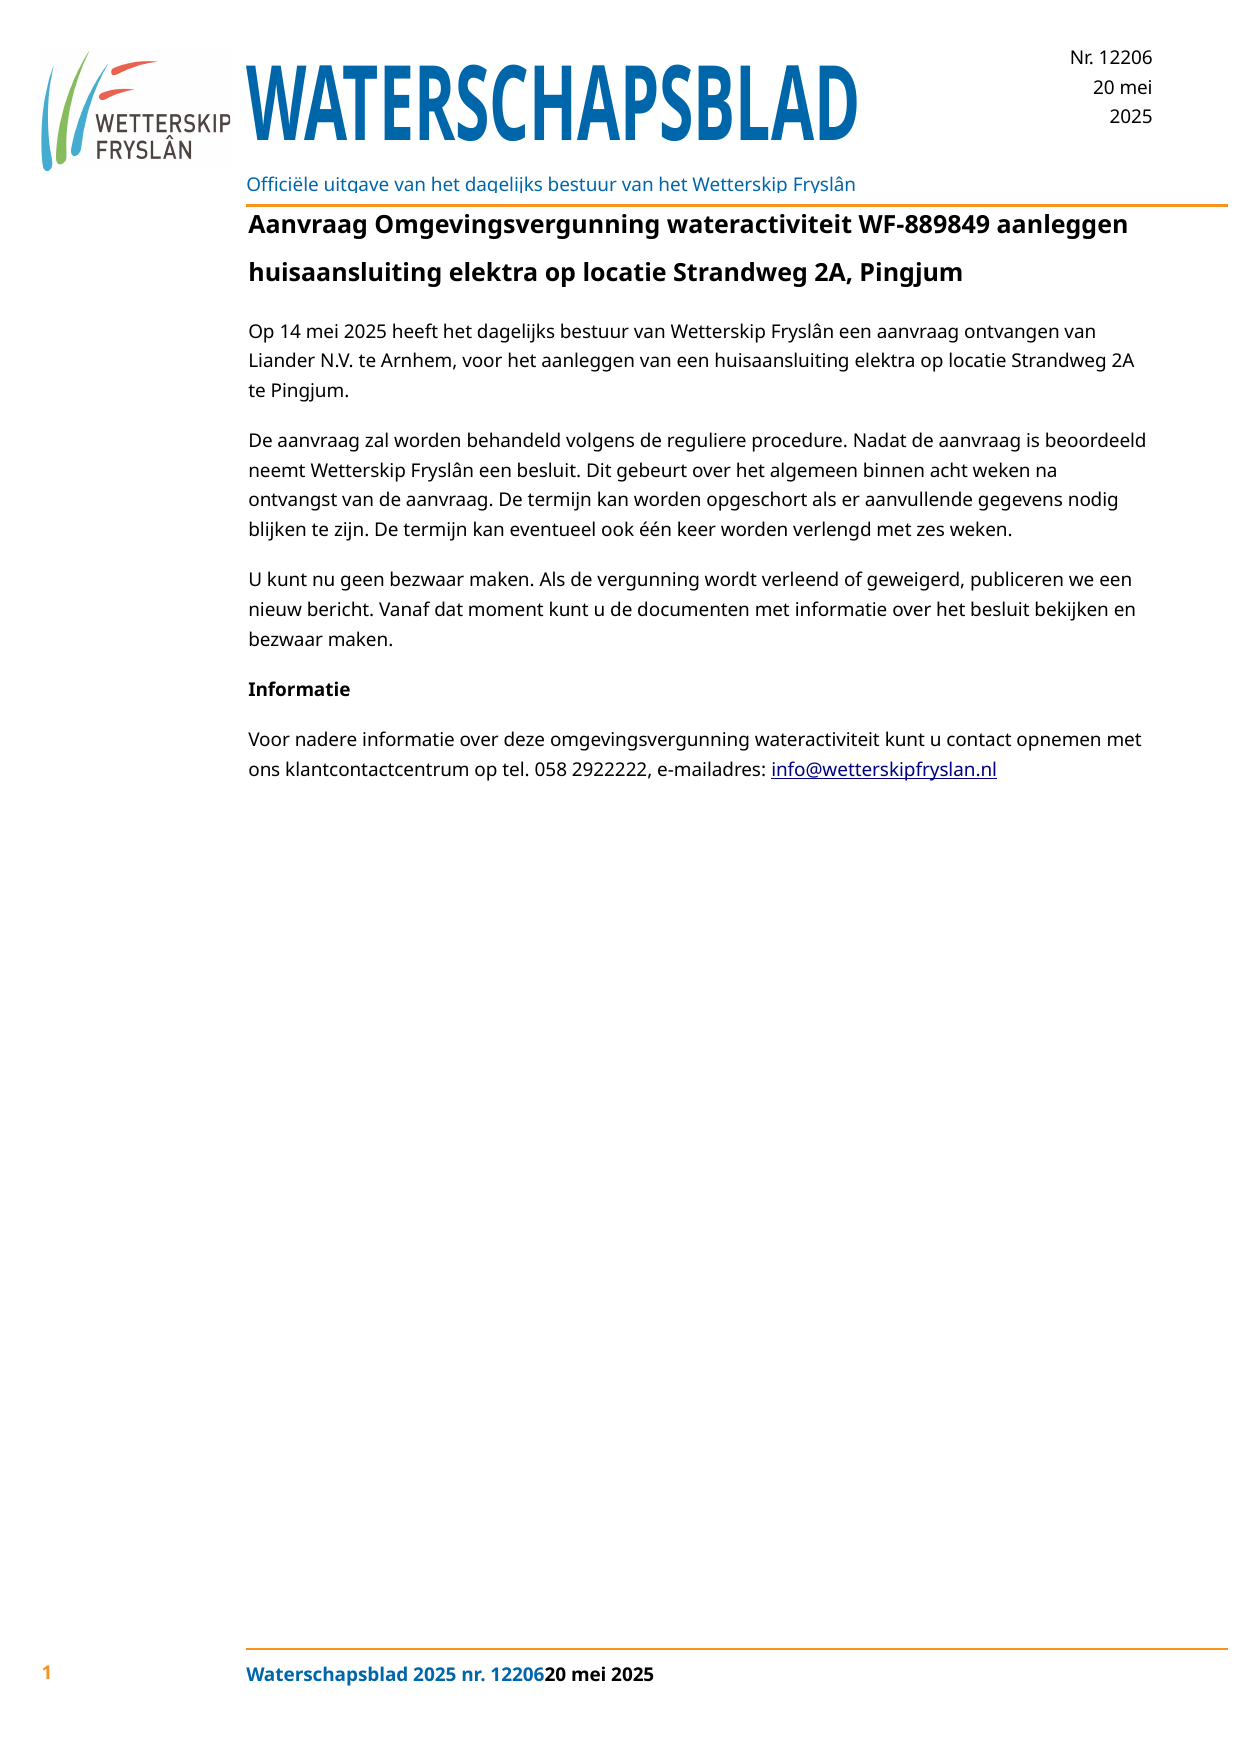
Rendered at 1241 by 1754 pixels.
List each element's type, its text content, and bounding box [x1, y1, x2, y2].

picture [41, 47, 231, 172]
text De aanvraag zal worden behandeld volgens de reguliere procedure. Nadat de aanvraag is beoordeeld neemt Wetterskip Fryslân een besluit. Dit gebeurt over het algemeen binnen acht weken na ontvangst van de aanvraag. De termijn kan worden opgeschort als er aanvullende gegevens nodig blijken te zijn. De termijn kan eventueel ook één keer worden verlengd met zes weken. [248, 427, 1152, 542]
text Informatie [248, 676, 1152, 702]
text Op 14 mei 2025 heeft het dagelijks bestuur van Wetterskip Fryslân een aanvraag ontvangen van Liander N.V. te Arnhem, voor het aanleggen van een huisaansluiting elektra op locatie Strandweg 2A te Pingjum. [248, 318, 1152, 403]
text Voor nadere informatie over deze omgevingsvergunning wateractiviteit kunt u contact opnemen met ons klantcontactcentrum op tel. 058 2922222, e-mailadres: info@wetterskipfryslan.nl [248, 727, 1152, 782]
text U kunt nu geen bezwaar maken. Als de vergunning wordt verleend of geweigerd, publiceren we een nieuw bericht. Vanaf dat moment kunt u de documenten met informatie over het besluit bekijken en bezwaar maken. [248, 567, 1152, 652]
text Aanvraag Omgevingsvergunning wateractiviteit WF-889849 aanleggen huisaansluiting elektra op locatie Strandweg 2A, Pingjum [248, 207, 1152, 288]
